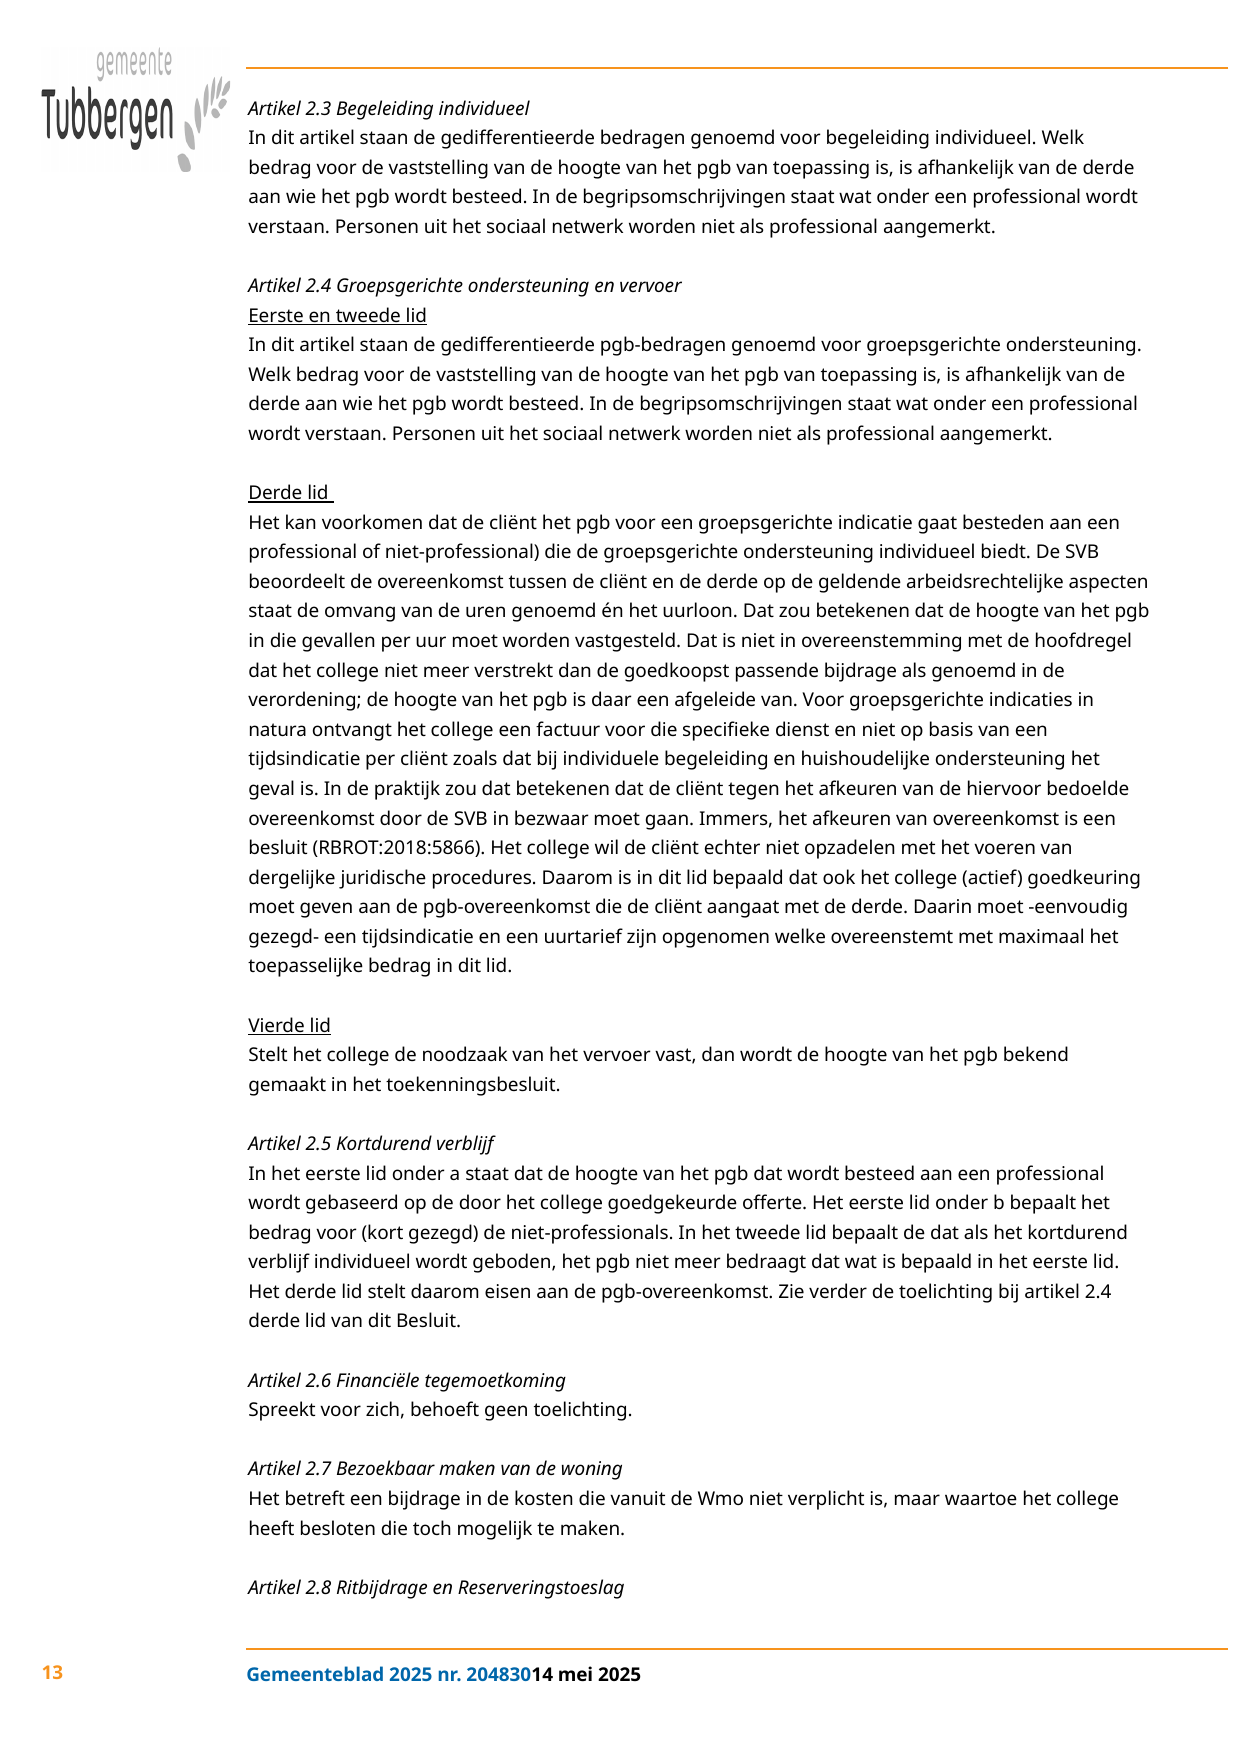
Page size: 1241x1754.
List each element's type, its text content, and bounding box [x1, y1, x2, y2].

text Artikel 2.4 Groepsgerichte ondersteuning en vervoer [248, 272, 1152, 298]
text Artikel 2.3 Begeleiding individueel [248, 95, 1152, 121]
text Vierde lid [248, 1012, 1152, 1038]
text Eerste en tweede lid [248, 302, 1152, 328]
text In dit artikel staan de gedifferentieerde pgb-bedragen genoemd voor groepsgerichte ondersteuning. Welk bedrag voor de vaststelling van de hoogte van het pgb van toepassing is, is afhankelijk van de derde aan wie het pgb wordt besteed. In de begripsomschrijvingen staat wat onder een professional wordt verstaan. Personen uit het sociaal netwerk worden niet als professional aangemerkt. [248, 331, 1152, 446]
text Het kan voorkomen dat de cliënt het pgb voor een groepsgerichte indicatie gaat besteden aan een professional of niet-professional) die de groepsgerichte ondersteuning individueel biedt. De SVB beoordeelt de overeenkomst tussen de cliënt en de derde op de geldende arbeidsrechtelijke aspecten staat de omvang van de uren genoemd én het uurloon. Dat zou betekenen dat de hoogte van het pgb in die gevallen per uur moet worden vastgesteld. Dat is niet in overeenstemming met de hoofdregel dat het college niet meer verstrekt dan de goedkoopst passende bijdrage als genoemd in de verordening; de hoogte van het pgb is daar een afgeleide van. Voor groepsgerichte indicaties in natura ontvangt het college een factuur voor die specifieke dienst en niet op basis van een tijdsindicatie per cliënt zoals dat bij individuele begeleiding en huishoudelijke ondersteuning het geval is. In de praktijk zou dat betekenen dat de cliënt tegen het afkeuren van de hiervoor bedoelde overeenkomst door de SVB in bezwaar moet gaan. Immers, het afkeuren van overeenkomst is een besluit (RBROT:2018:5866). Het college wil de cliënt echter niet opzadelen met het voeren van dergelijke juridische procedures. Daarom is in dit lid bepaald dat ook het college (actief) goedkeuring moet geven aan de pgb-overeenkomst die de cliënt aangaat met de derde. Daarin moet -eenvoudig gezegd- een tijdsindicatie en een uurtarief zijn opgenomen welke overeenstemt met maximaal het toepasselijke bedrag in dit lid. [248, 509, 1152, 978]
text Artikel 2.6 Financiële tegemoetkoming [248, 1367, 1152, 1393]
text Artikel 2.7 Bezoekbaar maken van de woning [248, 1456, 1152, 1481]
text In dit artikel staan de gedifferentieerde bedragen genoemd voor begeleiding individueel. Welk bedrag voor de vaststelling van de hoogte van het pgb van toepassing is, is afhankelijk van de derde aan wie het pgb wordt besteed. In de begripsomschrijvingen staat wat onder een professional wordt verstaan. Personen uit het sociaal netwerk worden niet als professional aangemerkt. [248, 124, 1152, 239]
text Derde lid [248, 479, 1152, 505]
text Stelt het college de noodzaak van het vervoer vast, dan wordt de hoogte van het pgb bekend gemaakt in het toekenningsbesluit. [248, 1041, 1152, 1097]
text Het betreft een bijdrage in de kosten die vanuit de Wmo niet verplicht is, maar waartoe het college heeft besloten die toch mogelijk te maken. [248, 1485, 1152, 1541]
picture [41, 47, 231, 172]
text Spreekt voor zich, behoeft geen toelichting. [248, 1396, 1152, 1422]
text Artikel 2.8 Ritbijdrage en Reserveringstoeslag [248, 1574, 1152, 1600]
text In het eerste lid onder a staat dat de hoogte van het pgb dat wordt besteed aan een professional wordt gebaseerd op de door het college goedgekeurde offerte. Het eerste lid onder b bepaalt het bedrag voor (kort gezegd) de niet-professionals. In het tweede lid bepaalt de dat als het kortdurend verblijf individueel wordt geboden, het pgb niet meer bedraagt dat wat is bepaald in het eerste lid. Het derde lid stelt daarom eisen aan de pgb-overeenkomst. Zie verder de toelichting bij artikel 2.4 derde lid van dit Besluit. [248, 1160, 1152, 1333]
text Artikel 2.5 Kortdurend verblijf [248, 1130, 1152, 1156]
